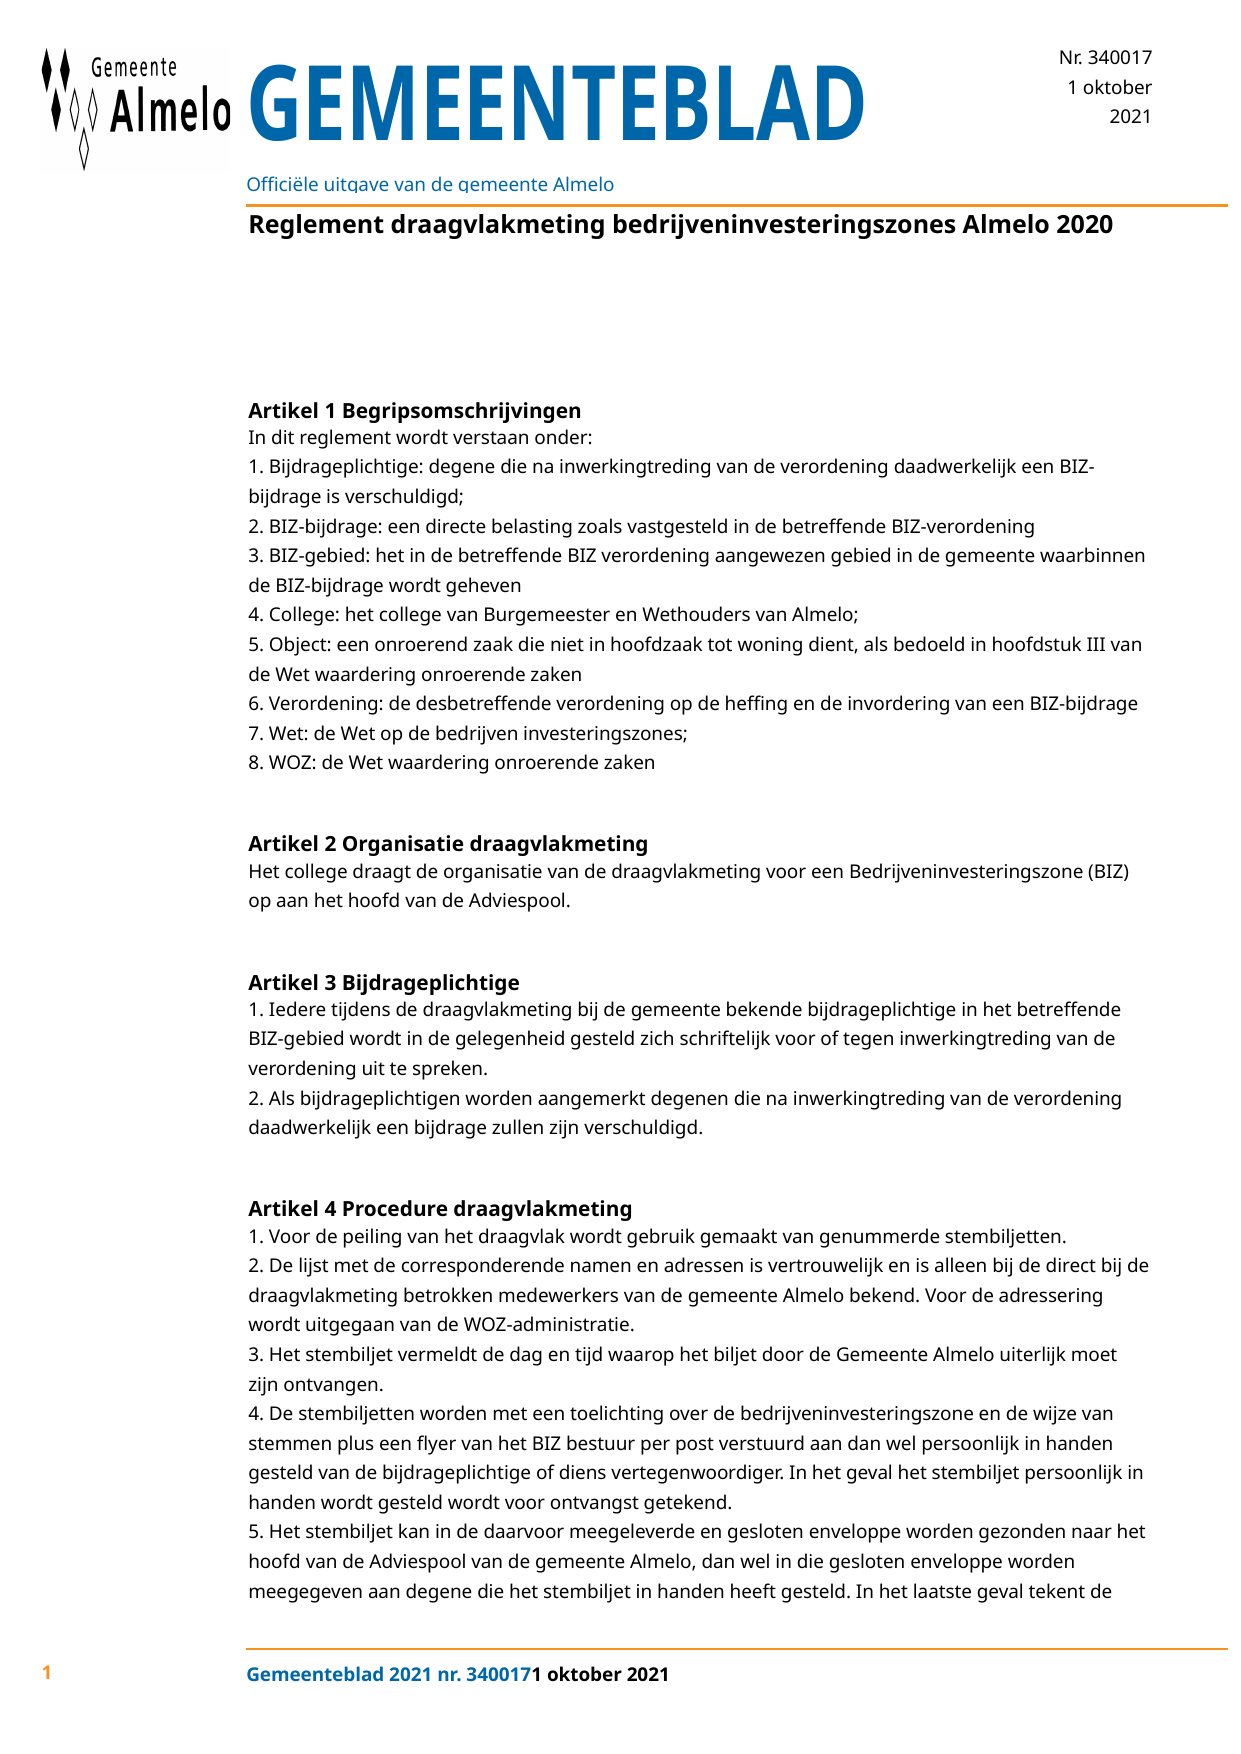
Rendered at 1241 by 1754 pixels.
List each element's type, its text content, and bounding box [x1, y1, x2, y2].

text 1. Voor de peiling van het draagvlak wordt gebruik gemaakt van genummerde stembiljetten. [248, 1223, 1152, 1248]
text 3. Het stembiljet vermeldt de dag en tijd waarop het biljet door de Gemeente Almelo uiterlijk moet zijn ontvangen. [248, 1341, 1152, 1396]
text 4. De stembiljetten worden met een toelichting over de bedrijveninvesteringszone en de wijze van stemmen plus een flyer van het BIZ bestuur per post verstuurd aan dan wel persoonlijk in handen gesteld van de bijdrageplichtige of diens vertegenwoordiger. In het geval het stembiljet persoonlijk in handen wordt gesteld wordt voor ontvangst getekend. [248, 1400, 1152, 1515]
text In dit reglement wordt verstaan onder: [248, 424, 1152, 450]
picture [41, 47, 231, 172]
text 2. BIZ-bijdrage: een directe belasting zoals vastgesteld in de betreffende BIZ-verordening [248, 513, 1152, 539]
text 2. De lijst met de corresponderende namen en adressen is vertrouwelijk en is alleen bij de direct bij de draagvlakmeting betrokken medewerkers van de gemeente Almelo bekend. Voor de adressering wordt uitgegaan van de WOZ-administratie. [248, 1252, 1152, 1337]
text Reglement draagvlakmeting bedrijveninvesteringszones Almelo 2020 [248, 207, 1152, 241]
text Het college draagt de organisatie van de draagvlakmeting voor een Bedrijveninvesteringszone (BIZ) op aan het hoofd van de Adviespool. [248, 858, 1152, 913]
text 7. Wet: de Wet op de bedrijven investeringszones; [248, 720, 1152, 746]
text 6. Verordening: de desbetreffende verordening op de heffing en de invordering van een BIZ-bijdrage [248, 690, 1152, 716]
text 4. College: het college van Burgemeester en Wethouders van Almelo; [248, 602, 1152, 627]
text 5. Het stembiljet kan in de daarvoor meegeleverde en gesloten enveloppe worden gezonden naar het hoofd van de Adviespool van de gemeente Almelo, dan wel in die gesloten enveloppe worden meegegeven aan degene die het stembiljet in handen heeft gesteld. In het laatste geval tekent de [248, 1519, 1152, 1603]
text 1. Iedere tijdens de draagvlakmeting bij de gemeente bekende bijdrageplichtige in het betreffende BIZ-gebied wordt in de gelegenheid gesteld zich schriftelijk voor of tegen inwerkingtreding van de verordening uit te spreken. [248, 996, 1152, 1081]
text 8. WOZ: de Wet waardering onroerende zaken [248, 749, 1152, 775]
text 1. Bijdrageplichtige: degene die na inwerkingtreding van de verordening daadwerkelijk een BIZ-bijdrage is verschuldigd; [248, 454, 1152, 509]
text 5. Object: een onroerend zaak die niet in hoofdzaak tot woning dient, als bedoeld in hoofdstuk III van de Wet waardering onroerende zaken [248, 631, 1152, 687]
text Artikel 1 Begripsomschrijvingen [248, 396, 1152, 424]
text Artikel 4 Procedure draagvlakmeting [248, 1194, 1152, 1223]
text 2. Als bijdrageplichtigen worden aangemerkt degenen die na inwerkingtreding van de verordening daadwerkelijk een bijdrage zullen zijn verschuldigd. [248, 1085, 1152, 1140]
text 3. BIZ-gebied: het in de betreffende BIZ verordening aangewezen gebied in de gemeente waarbinnen de BIZ-bijdrage wordt geheven [248, 542, 1152, 598]
text Artikel 3 Bijdrageplichtige [248, 968, 1152, 996]
text Artikel 2 Organisatie draagvlakmeting [248, 829, 1152, 858]
